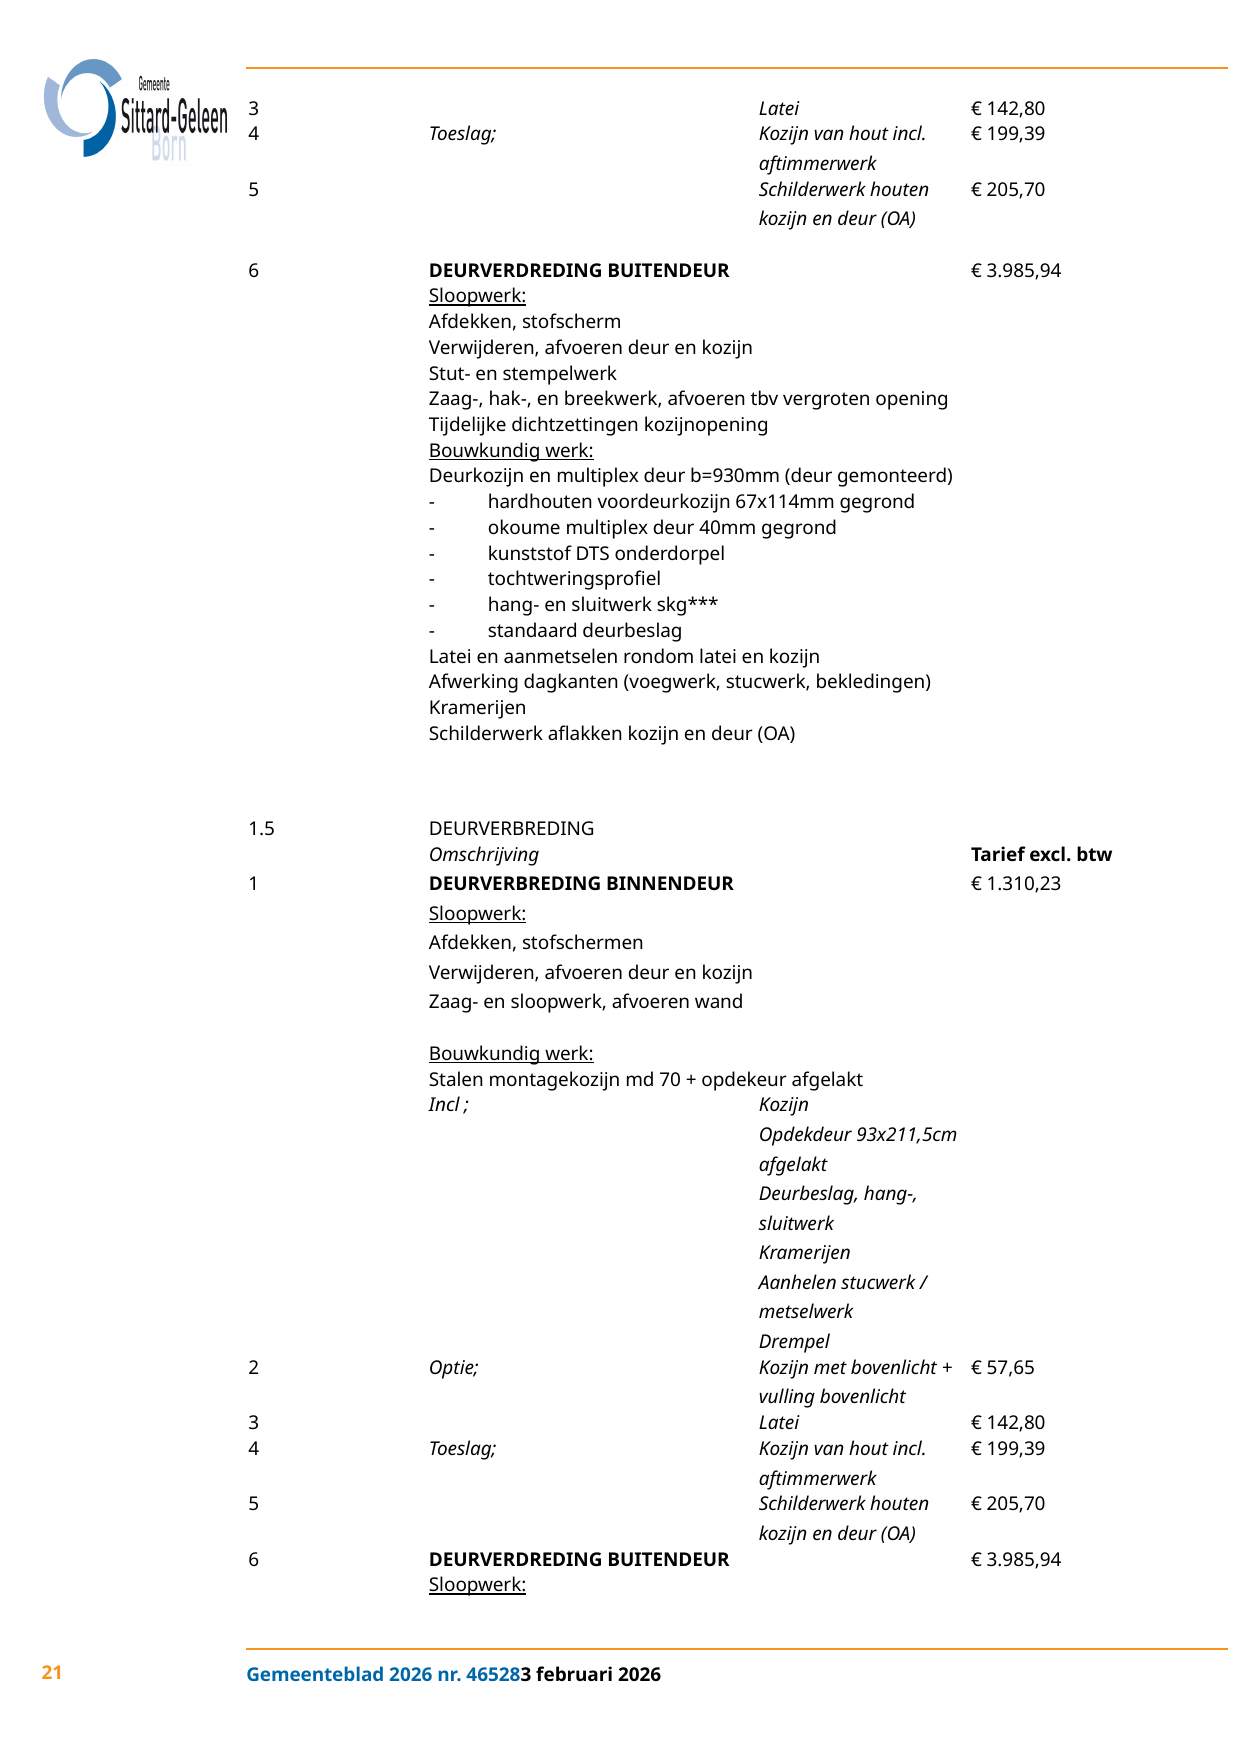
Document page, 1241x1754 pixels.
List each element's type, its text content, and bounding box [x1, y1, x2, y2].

table_cell okoume multiplex deur 40mm gegrond [429, 514, 971, 540]
table_cell DEURVERDREDING BUITENDEUR [429, 1546, 971, 1571]
table_cell € 3.985,94 [971, 1546, 1152, 1571]
table_cell Deurkozijn en multiplex deur b=930mm (deur gemonteerd) [429, 463, 971, 488]
table_cell [971, 231, 1152, 257]
table_cell Schilderwerk houten kozijn en deur (OA) [759, 176, 971, 231]
table_cell hardhouten voordeurkozijn 67x114mm gegrond [429, 489, 971, 514]
table_cell € 1.310,23 [971, 870, 1152, 1014]
table_cell 2 [248, 1354, 429, 1409]
table_cell DEURVERBREDING [429, 815, 971, 841]
table_cell Stalen montagekozijn md 70 + opdekeur afgelakt [429, 1066, 971, 1092]
table_cell Sloopwerk: [429, 283, 971, 308]
table_cell DEURVERBREDING BINNENDEUR Sloopwerk: Afdekken, stofschermen Verwijderen, afvoeren deur en kozijn Zaag- en sloopwerk, afvoeren wand [429, 870, 971, 1014]
table_cell [971, 1092, 1152, 1354]
table_cell Bouwkundig werk: [429, 437, 971, 463]
table_cell Kozijn van hout incl. aftimmerwerk [759, 1435, 971, 1490]
table_cell Tarief excl. btw [971, 841, 1152, 870]
table_cell [971, 1015, 1152, 1040]
table_cell Toeslag; [429, 1435, 759, 1490]
table_cell [248, 231, 429, 257]
table_cell [429, 1409, 759, 1435]
table_cell [429, 95, 759, 121]
table_cell kunststof DTS onderdorpel [429, 540, 971, 566]
table_cell Latei [759, 95, 971, 121]
table_cell Schilderwerk aflakken kozijn en deur (OA) [429, 720, 971, 815]
table_cell Schilderwerk houten kozijn en deur (OA) [759, 1490, 971, 1546]
table_cell [759, 231, 971, 257]
table_cell 6 [248, 257, 429, 815]
table_cell 6 [248, 1546, 429, 1597]
table_cell 1 [248, 870, 429, 1354]
picture [41, 47, 231, 172]
table_cell [971, 1571, 1152, 1597]
table_cell [971, 1040, 1152, 1066]
table_cell Bouwkundig werk: [429, 1040, 971, 1066]
table_cell [971, 1066, 1152, 1092]
table_cell Zaag-, hak-, en breekwerk, afvoeren tbv vergroten opening [429, 386, 971, 411]
table_cell Kozijn van hout incl. aftimmerwerk [759, 121, 971, 176]
table_cell 4 [248, 1435, 429, 1490]
table_cell [971, 815, 1152, 841]
table_cell standaard deurbeslag [429, 617, 971, 643]
table_cell Stut- en stempelwerk [429, 360, 971, 386]
table_cell Tijdelijke dichtzettingen kozijnopening [429, 411, 971, 437]
table_cell € 205,70 [971, 176, 1152, 231]
table_cell Kozijn Opdekdeur 93x211,5cm afgelakt Deurbeslag, hang-, sluitwerk Kramerijen Aanhelen stucwerk / metselwerk Drempel [759, 1092, 971, 1354]
table_cell Latei [759, 1409, 971, 1435]
table_cell Afwerking dagkanten (voegwerk, stucwerk, bekledingen) [429, 669, 971, 694]
table_cell Sloopwerk: [429, 1571, 971, 1597]
table_cell 4 [248, 121, 429, 176]
table_cell [429, 231, 759, 257]
table_cell Incl ; [429, 1092, 759, 1354]
table_cell € 142,80 [971, 1409, 1152, 1435]
table_cell Kramerijen [429, 694, 971, 720]
table_cell Latei en aanmetselen rondom latei en kozijn [429, 643, 971, 668]
table_cell Verwijderen, afvoeren deur en kozijn [429, 334, 971, 360]
table_cell € 199,39 [971, 1435, 1152, 1490]
table_cell tochtweringsprofiel [429, 566, 971, 591]
table_cell Afdekken, stofscherm [429, 308, 971, 334]
table_cell € 205,70 [971, 1490, 1152, 1546]
table_cell € 57,65 [971, 1354, 1152, 1409]
table_cell Toeslag; [429, 121, 759, 176]
table_cell Optie; [429, 1354, 759, 1409]
table_cell € 199,39 [971, 121, 1152, 176]
table_cell Omschrijving [429, 841, 971, 870]
table_cell Kozijn met bovenlicht + vulling bovenlicht [759, 1354, 971, 1409]
table_cell [429, 1490, 759, 1546]
table_cell [429, 1015, 971, 1040]
table_cell 1.5 [248, 815, 429, 870]
table_cell hang- en sluitwerk skg*** [429, 591, 971, 617]
table_cell 3 [248, 1409, 429, 1435]
table_cell € 3.985,94 [971, 257, 1152, 815]
table_cell € 142,80 [971, 95, 1152, 121]
table_cell 5 [248, 176, 429, 231]
table_cell 3 [248, 95, 429, 121]
table_cell [429, 176, 759, 231]
table_cell DEURVERDREDING BUITENDEUR [429, 257, 971, 283]
table_cell 5 [248, 1490, 429, 1546]
